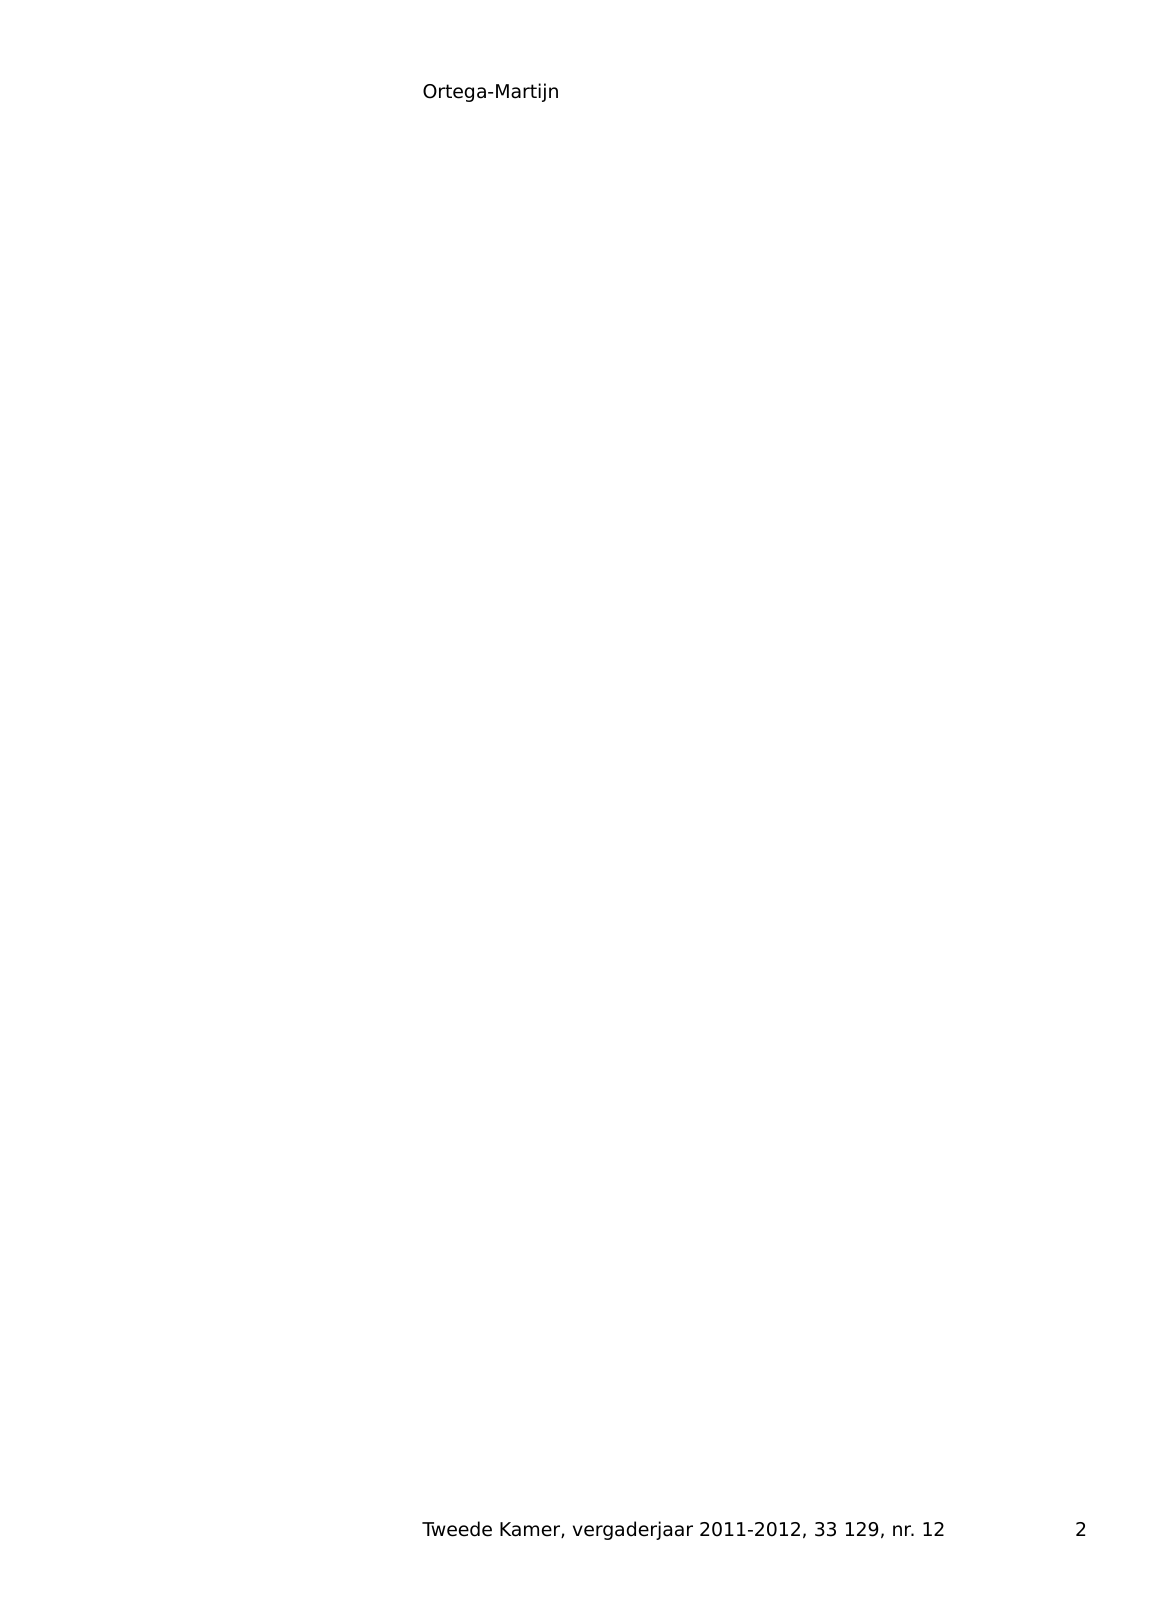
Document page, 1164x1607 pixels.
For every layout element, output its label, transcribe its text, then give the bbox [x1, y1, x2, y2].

text Ortega-Martijn [422, 59, 1087, 103]
